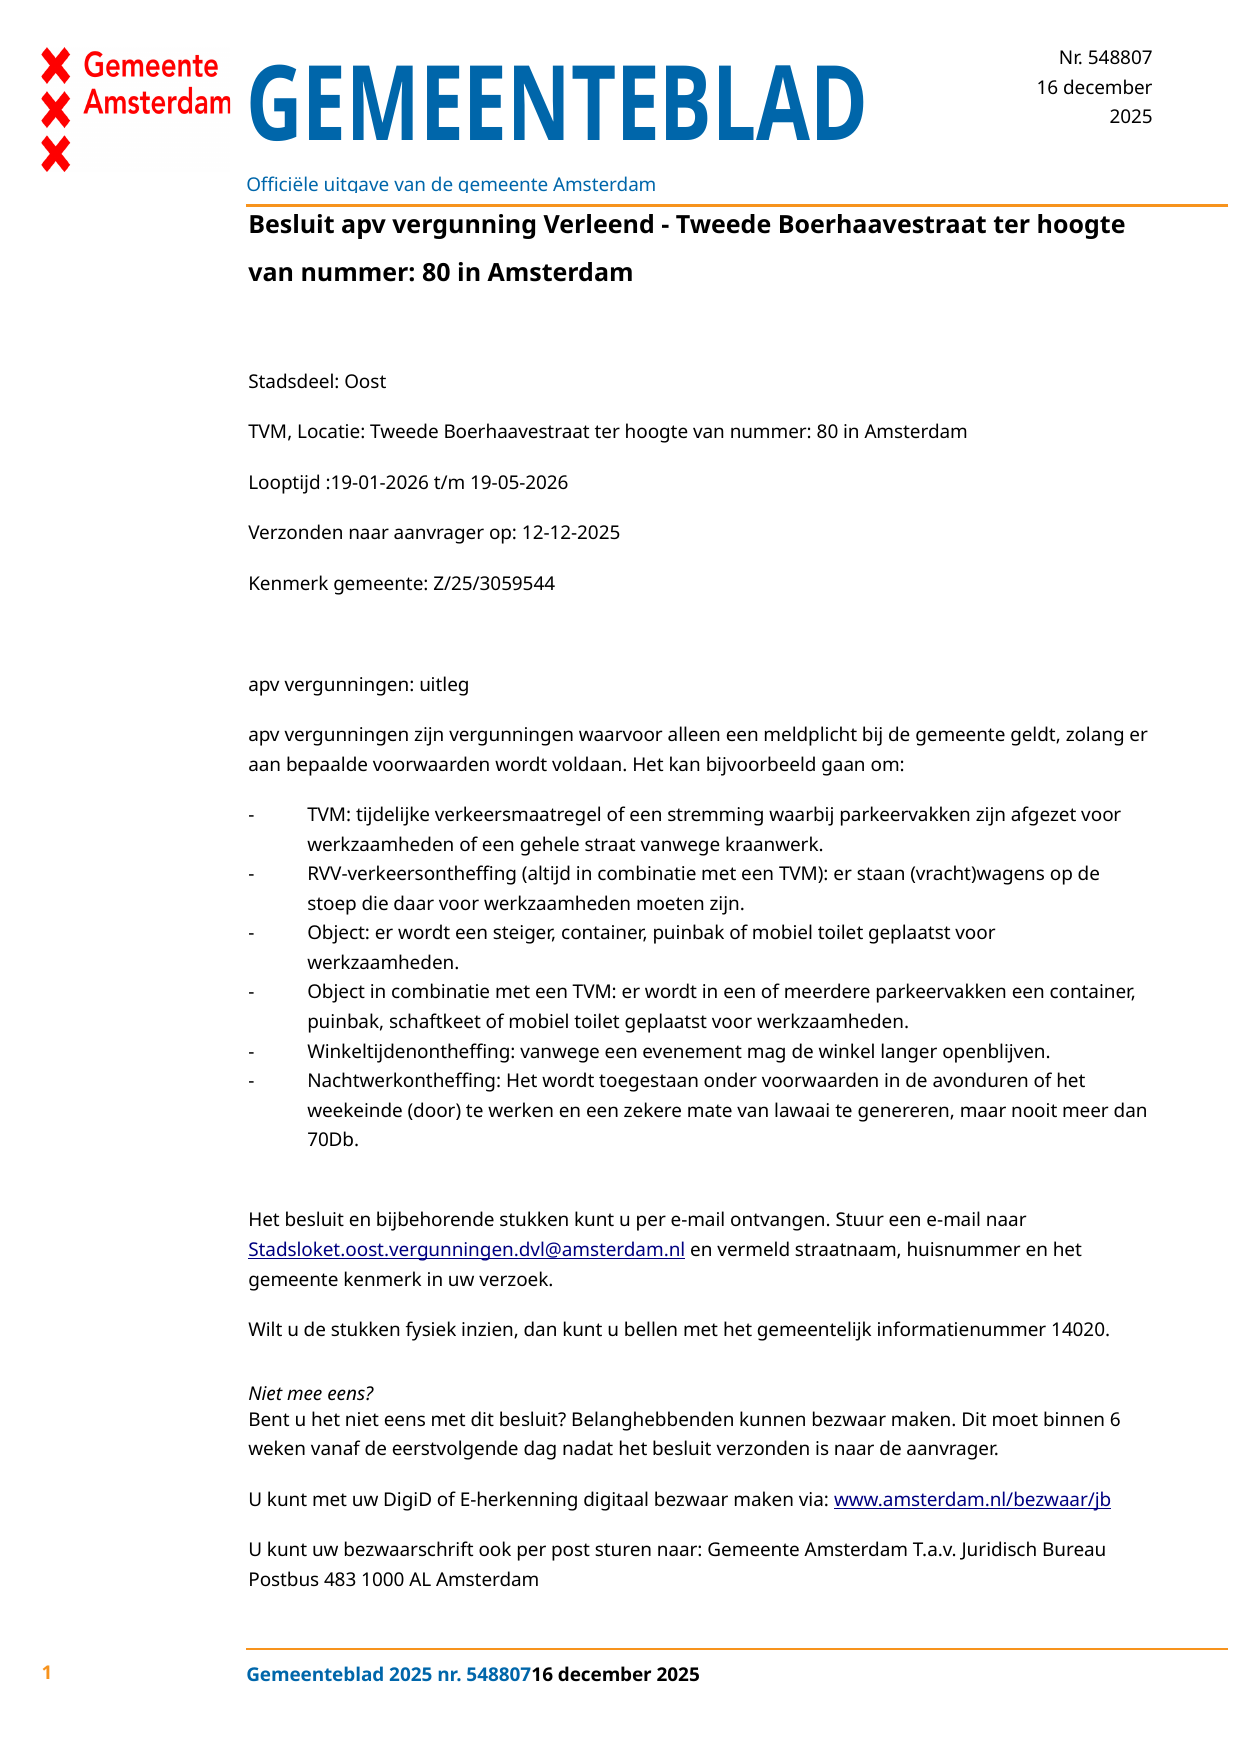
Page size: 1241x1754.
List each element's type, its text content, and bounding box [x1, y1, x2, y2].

text Het besluit en bijbehorende stukken kunt u per e-mail ontvangen. Stuur een e-mail naar Stadsloket.oost.vergunningen.dvl@amsterdam.nl en vermeld straatnaam, huisnummer en het gemeente kenmerk in uw verzoek. [248, 1207, 1152, 1292]
picture [41, 47, 231, 172]
text U kunt met uw DigiD of E-herkenning digitaal bezwaar maken via: www.amsterdam.nl/bezwaar/jb [248, 1486, 1152, 1512]
text TVM, Locatie: Tweede Boerhaavestraat ter hoogte van nummer: 80 in Amsterdam [248, 419, 1152, 444]
text Wilt u de stukken fysiek inzien, dan kunt u bellen met het gemeentelijk informatienummer 14020. [248, 1316, 1152, 1342]
text apv vergunningen zijn vergunningen waarvoor alleen een meldplicht bij de gemeente geldt, zolang er aan bepaalde voorwaarden wordt voldaan. Het kan bijvoorbeeld gaan om: [248, 721, 1152, 777]
list TVM: tijdelijke verkeersmaatregel of een stremming waarbij parkeervakken zijn afgezet voor werkzaamheden of een gehele straat vanwege kraanwerk. [248, 801, 1152, 857]
list RVV-verkeersontheffing (altijd in combinatie met een TVM): er staan (vracht)wagens op de stoep die daar voor werkzaamheden moeten zijn. [248, 860, 1152, 916]
text Besluit apv vergunning Verleend - Tweede Boerhaavestraat ter hoogte van nummer: 80 in Amsterdam [248, 207, 1152, 288]
list Nachtwerkontheffing: Het wordt toegestaan onder voorwaarden in de avonduren of het weekeinde (door) te werken en een zekere mate van lawaai te genereren, maar nooit meer dan 70Db. [248, 1067, 1152, 1152]
list Object in combinatie met een TVM: er wordt in een of meerdere parkeervakken een container, puinbak, schaftkeet of mobiel toilet geplaatst voor werkzaamheden. [248, 979, 1152, 1034]
text apv vergunningen: uitleg [248, 671, 1152, 697]
text Bent u het niet eens met dit besluit? Belanghebbenden kunnen bezwaar maken. Dit moet binnen 6 weken vanaf de eerstvolgende dag nadat het besluit verzonden is naar de aanvrager. [248, 1406, 1152, 1461]
text Kenmerk gemeente: Z/25/3059544 [248, 570, 1152, 596]
text Stadsdeel: Oost [248, 368, 1152, 394]
text Verzonden naar aanvrager op: 12-12-2025 [248, 519, 1152, 545]
text Looptijd :19-01-2026 t/m 19-05-2026 [248, 469, 1152, 495]
list Object: er wordt een steiger, container, puinbak of mobiel toilet geplaatst voor werkzaamheden. [248, 919, 1152, 975]
text Niet mee eens? [248, 1380, 1152, 1406]
text U kunt uw bezwaarschrift ook per post sturen naar: Gemeente Amsterdam T.a.v. Juridisch Bureau Postbus 483 1000 AL Amsterdam [248, 1536, 1152, 1592]
list Winkeltijdenontheffing: vanwege een evenement mag de winkel langer openblijven. [248, 1038, 1152, 1064]
